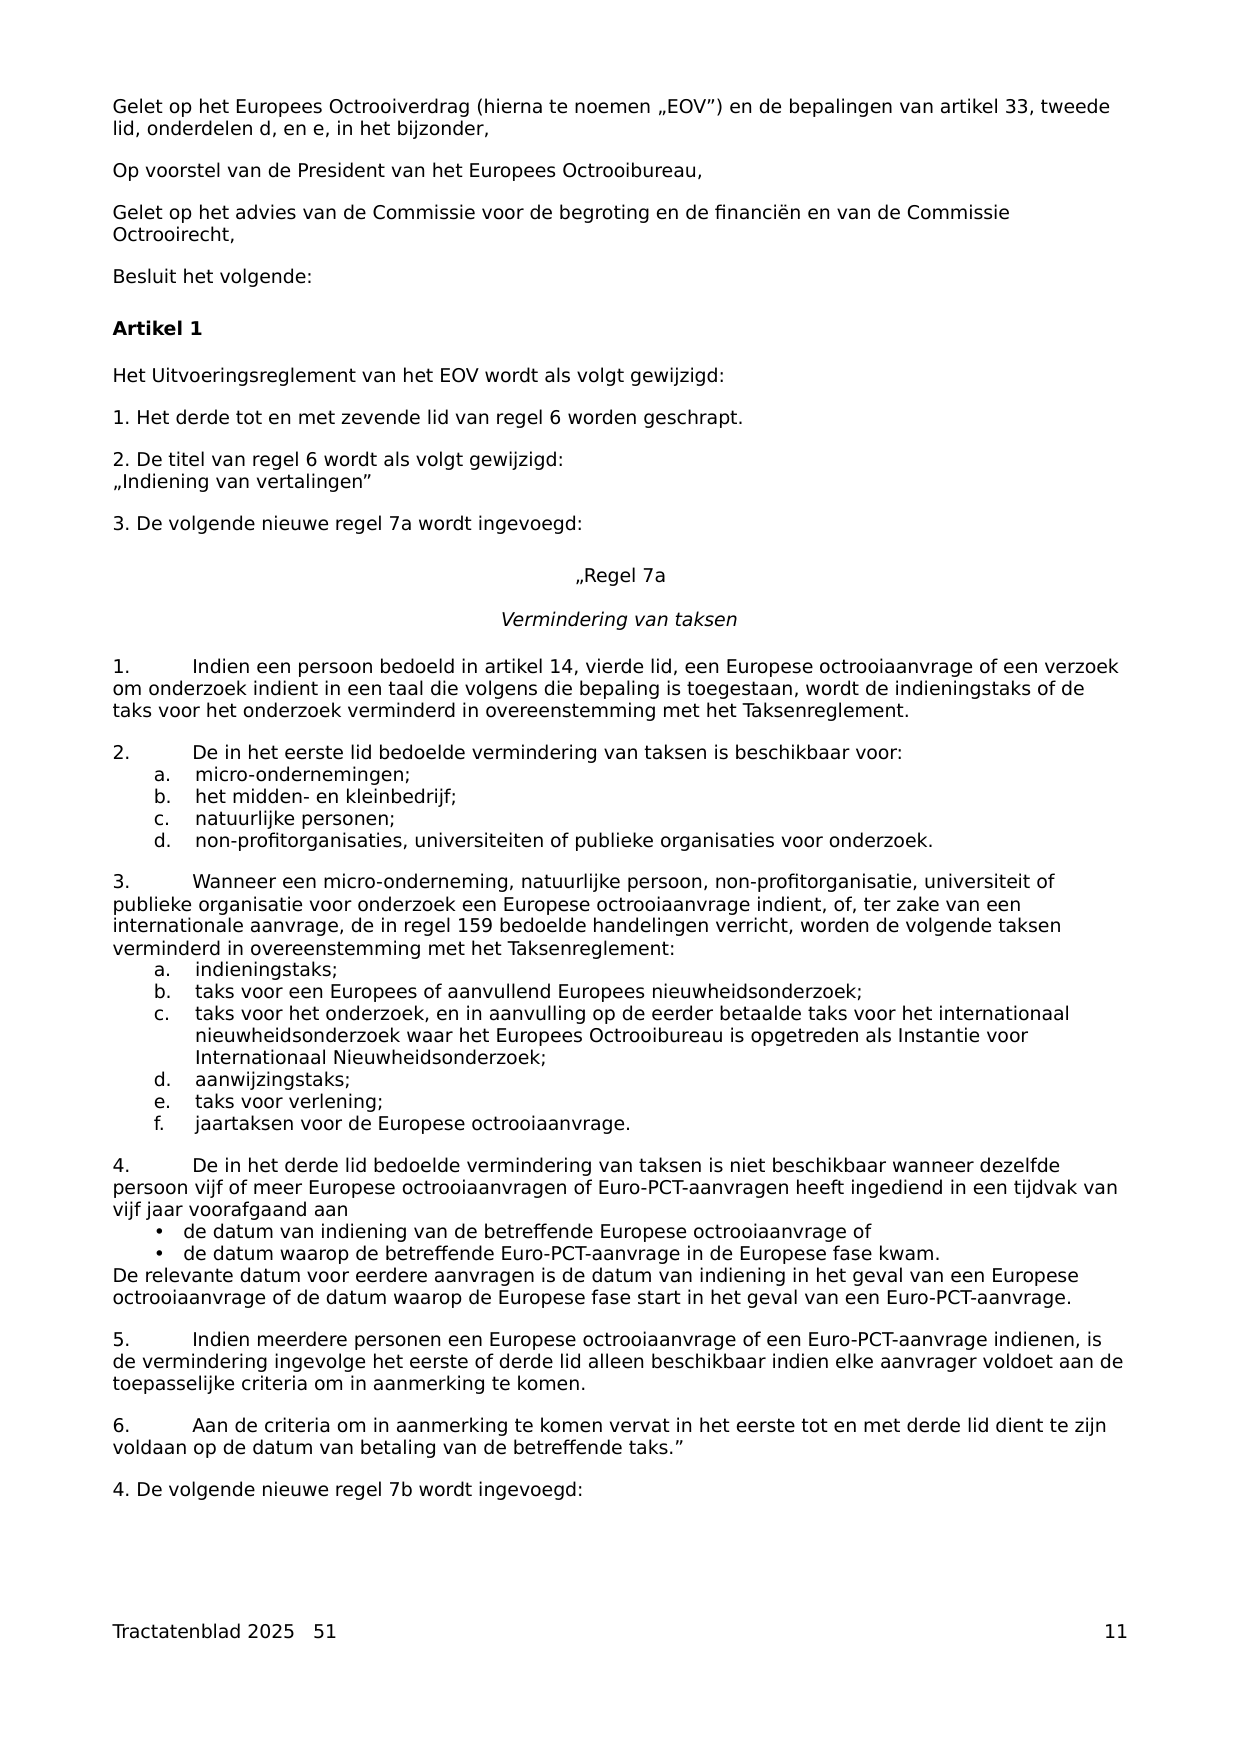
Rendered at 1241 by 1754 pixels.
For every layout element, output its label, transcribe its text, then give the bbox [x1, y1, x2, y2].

text Besluit het volgende: [112, 266, 1128, 288]
text Op voorstel van de President van het Europees Octrooibureau, [112, 160, 1128, 182]
text a. micro-ondernemingen; [153, 763, 1128, 786]
text Gelet op het advies van de Commissie voor de begroting en de financiën en van de Commissie Octrooirecht, [112, 202, 1128, 246]
subtitle Artikel 1 [112, 318, 1128, 340]
text Het Uitvoeringsreglement van het EOV wordt als volgt gewijzigd: [112, 365, 1128, 387]
text 2. De titel van regel 6 wordt als volgt gewijzigd: [112, 449, 1128, 471]
text b. het midden- en kleinbedrijf; [153, 786, 1128, 807]
text c. taks voor het onderzoek, en in aanvulling op de eerder betaalde taks voor het internationaal nieuwheidsonderzoek waar het Europees Octrooibureau is opgetreden als Instantie voor Internationaal Nieuwheidsonderzoek; [153, 1003, 1128, 1069]
text 3. Wanneer een micro-onderneming, natuurlijke persoon, non-profitorganisatie, universiteit of publieke organisatie voor onderzoek een Europese octrooiaanvrage indient, of, ter zake van een internationale aanvrage, de in regel 159 bedoelde handelingen verricht, worden de volgende taksen verminderd in overeenstemming met het Taksenreglement: [112, 871, 1128, 959]
text De relevante datum voor eerdere aanvragen is de datum van indiening in het geval van een Europese octrooiaanvrage of de datum waarop de Europese fase start in het geval van een Euro-PCT-aanvrage. [112, 1265, 1128, 1309]
text Gelet op het Europees Octrooiverdrag (hierna te noemen „EOV”) en de bepalingen van artikel 33, tweede lid, onderdelen d, en e, in het bijzonder, [112, 96, 1128, 140]
text e. taks voor verlening; [153, 1091, 1128, 1113]
subtitle „Regel 7a Vermindering van taksen [112, 565, 1128, 631]
text 6. Aan de criteria om in aanmerking te komen vervat in het eerste tot en met derde lid dient te zijn voldaan op de datum van betaling van de betreffende taks.” [112, 1415, 1128, 1459]
text b. taks voor een Europees of aanvullend Europees nieuwheidsonderzoek; [153, 981, 1128, 1003]
text 5. Indien meerdere personen een Europese octrooiaanvrage of een Euro-PCT-aanvrage indienen, is de vermindering ingevolge het eerste of derde lid alleen beschikbaar indien elke aanvrager voldoet aan de toepasselijke criteria om in aanmerking te komen. [112, 1329, 1128, 1395]
text f. jaartaksen voor de Europese octrooiaanvrage. [153, 1113, 1128, 1135]
text c. natuurlijke personen; [153, 807, 1128, 829]
text „Indiening van vertalingen” [112, 471, 1128, 493]
text 1. Indien een persoon bedoeld in artikel 14, vierde lid, een Europese octrooiaanvrage of een verzoek om onderzoek indient in een taal die volgens die bepaling is toegestaan, wordt de indieningstaks of de taks voor het onderzoek verminderd in overeenstemming met het Taksenreglement. [112, 656, 1128, 722]
text 1. Het derde tot en met zevende lid van regel 6 worden geschrapt. [112, 407, 1128, 429]
text d. non-profitorganisaties, universiteiten of publieke organisaties voor onderzoek. [153, 829, 1128, 851]
text 3. De volgende nieuwe regel 7a wordt ingevoegd: [112, 513, 1128, 535]
text • de datum waarop de betreffende Euro-PCT-aanvrage in de Europese fase kwam. [153, 1243, 1128, 1265]
text d. aanwijzingstaks; [153, 1069, 1128, 1091]
text • de datum van indiening van de betreffende Europese octrooiaanvrage of [153, 1221, 1128, 1243]
text 2. De in het eerste lid bedoelde vermindering van taksen is beschikbaar voor: [112, 742, 1128, 763]
text 4. De volgende nieuwe regel 7b wordt ingevoegd: [112, 1479, 1128, 1501]
text a. indieningstaks; [153, 959, 1128, 981]
text 4. De in het derde lid bedoelde vermindering van taksen is niet beschikbaar wanneer dezelfde persoon vijf of meer Europese octrooiaanvragen of Euro-PCT-aanvragen heeft ingediend in een tijdvak van vijf jaar voorafgaand aan [112, 1155, 1128, 1221]
